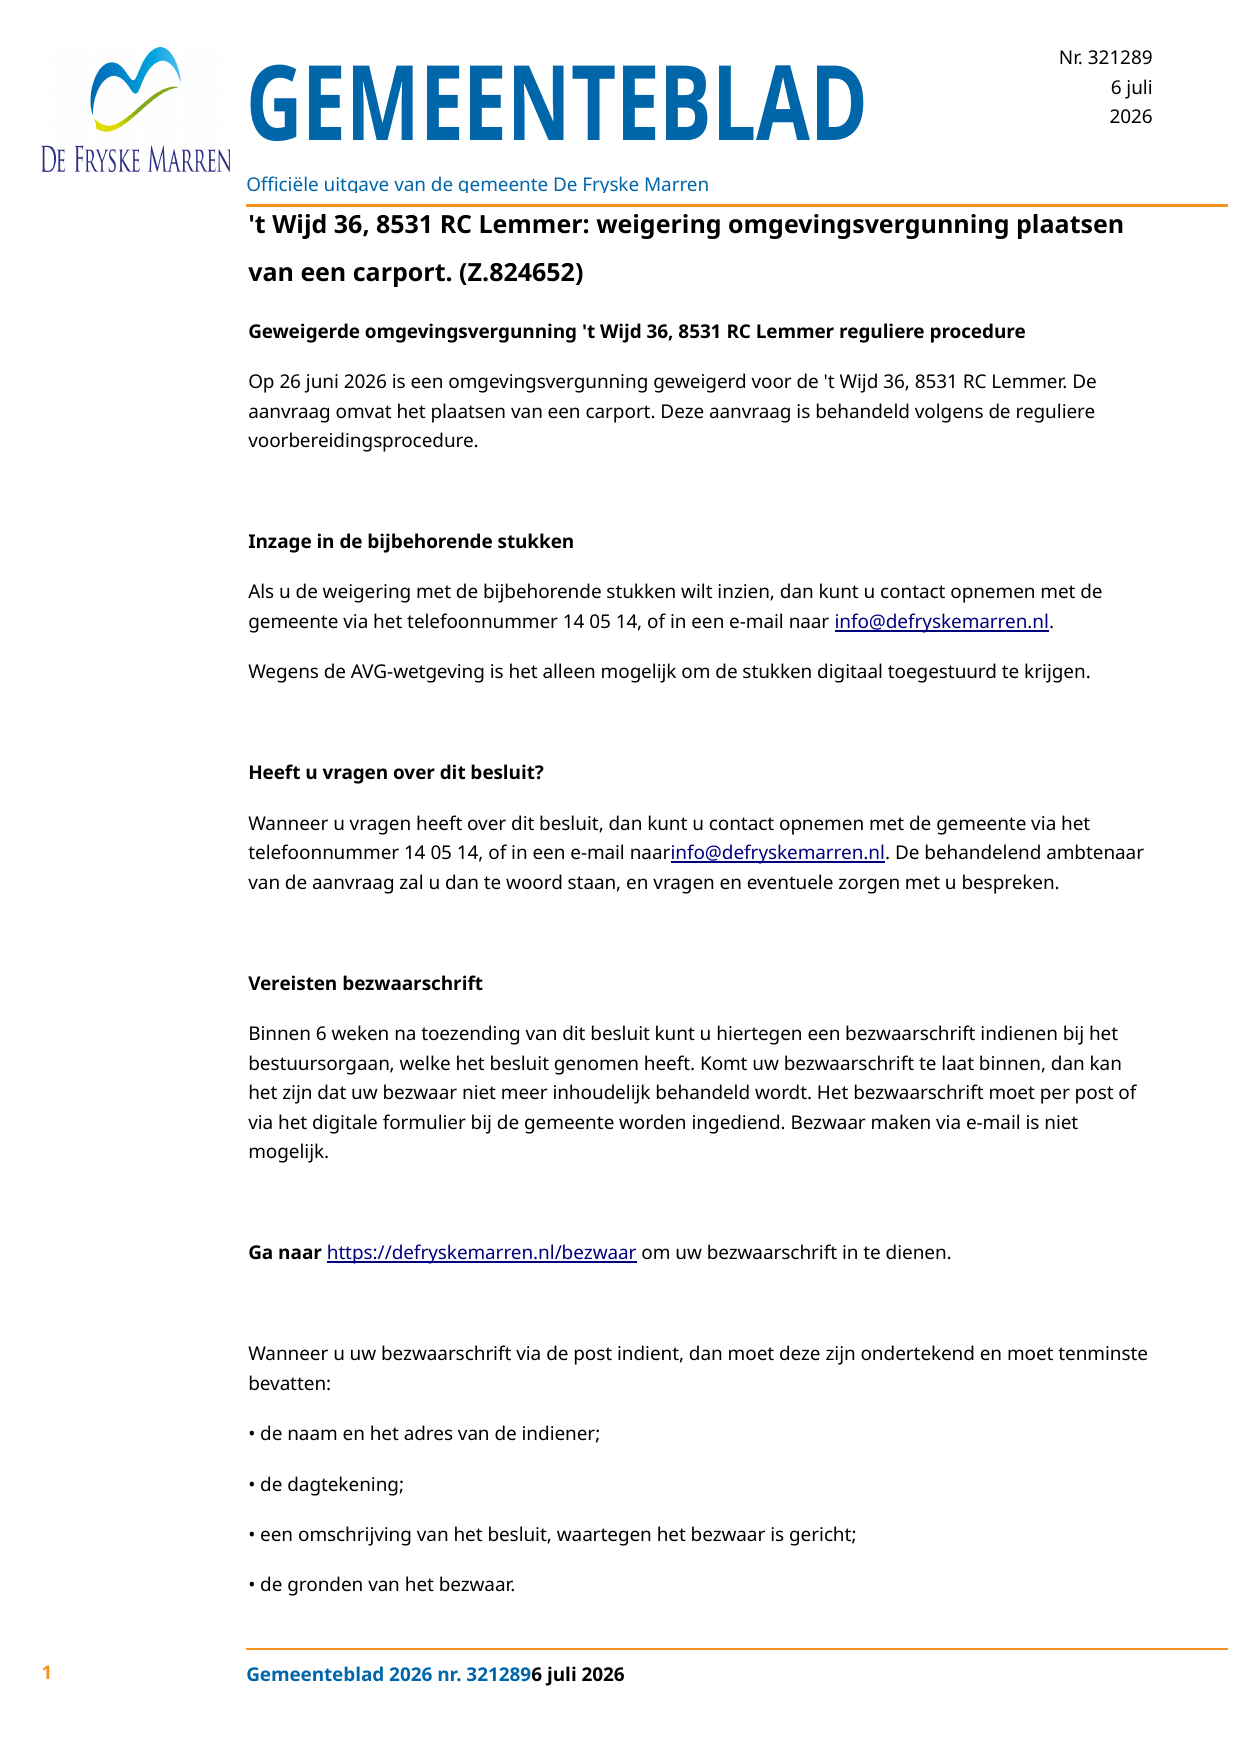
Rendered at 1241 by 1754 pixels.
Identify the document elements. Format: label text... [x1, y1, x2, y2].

text 't Wijd 36, 8531 RC Lemmer: weigering omgevingsvergunning plaatsen van een carport. (Z.824652) [248, 207, 1152, 288]
text Op 26 juni 2026 is een omgevingsvergunning geweigerd voor de 't Wijd 36, 8531 RC Lemmer. De aanvraag omvat het plaatsen van een carport. Deze aanvraag is behandeld volgens de reguliere voorbereidingsprocedure. [248, 368, 1152, 453]
text Wanneer u vragen heeft over dit besluit, dan kunt u contact opnemen met de gemeente via het telefoonnummer 14 05 14, of in een e-mail naarinfo@defryskemarren.nl. De behandelend ambtenaar van de aanvraag zal u dan te woord staan, en vragen en eventuele zorgen met u bespreken. [248, 810, 1152, 895]
text • de naam en het adres van de indiener; [248, 1420, 1152, 1446]
text Binnen 6 weken na toezending van dit besluit kunt u hiertegen een bezwaarschrift indienen bij het bestuursorgaan, welke het besluit genomen heeft. Komt uw bezwaarschrift te laat binnen, dan kan het zijn dat uw bezwaar niet meer inhoudelijk behandeld wordt. Het bezwaarschrift moet per post of via het digitale formulier bij de gemeente worden ingediend. Bezwaar maken via e-mail is niet mogelijk. [248, 1020, 1152, 1164]
text • de dagtekening; [248, 1471, 1152, 1497]
text • een omschrijving van het besluit, waartegen het bezwaar is gericht; [248, 1521, 1152, 1547]
text Geweigerde omgevingsvergunning 't Wijd 36, 8531 RC Lemmer reguliere procedure [248, 318, 1152, 344]
text Ga naar https://defryskemarren.nl/bezwaar om uw bezwaarschrift in te dienen. [248, 1239, 1152, 1265]
text Inzage in de bijbehorende stukken [248, 528, 1152, 554]
text Wanneer u uw bezwaarschrift via de post indient, dan moet deze zijn ondertekend en moet tenminste bevatten: [248, 1340, 1152, 1396]
text • de gronden van het bezwaar. [248, 1572, 1152, 1597]
picture [41, 47, 231, 172]
text Als u de weigering met de bijbehorende stukken wilt inzien, dan kunt u contact opnemen met de gemeente via het telefoonnummer 14 05 14, of in een e-mail naar info@defryskemarren.nl. [248, 579, 1152, 634]
text Heeft u vragen over dit besluit? [248, 759, 1152, 785]
text Vereisten bezwaarschrift [248, 970, 1152, 996]
text Wegens de AVG-wetgeving is het alleen mogelijk om de stukken digitaal toegestuurd te krijgen. [248, 659, 1152, 684]
